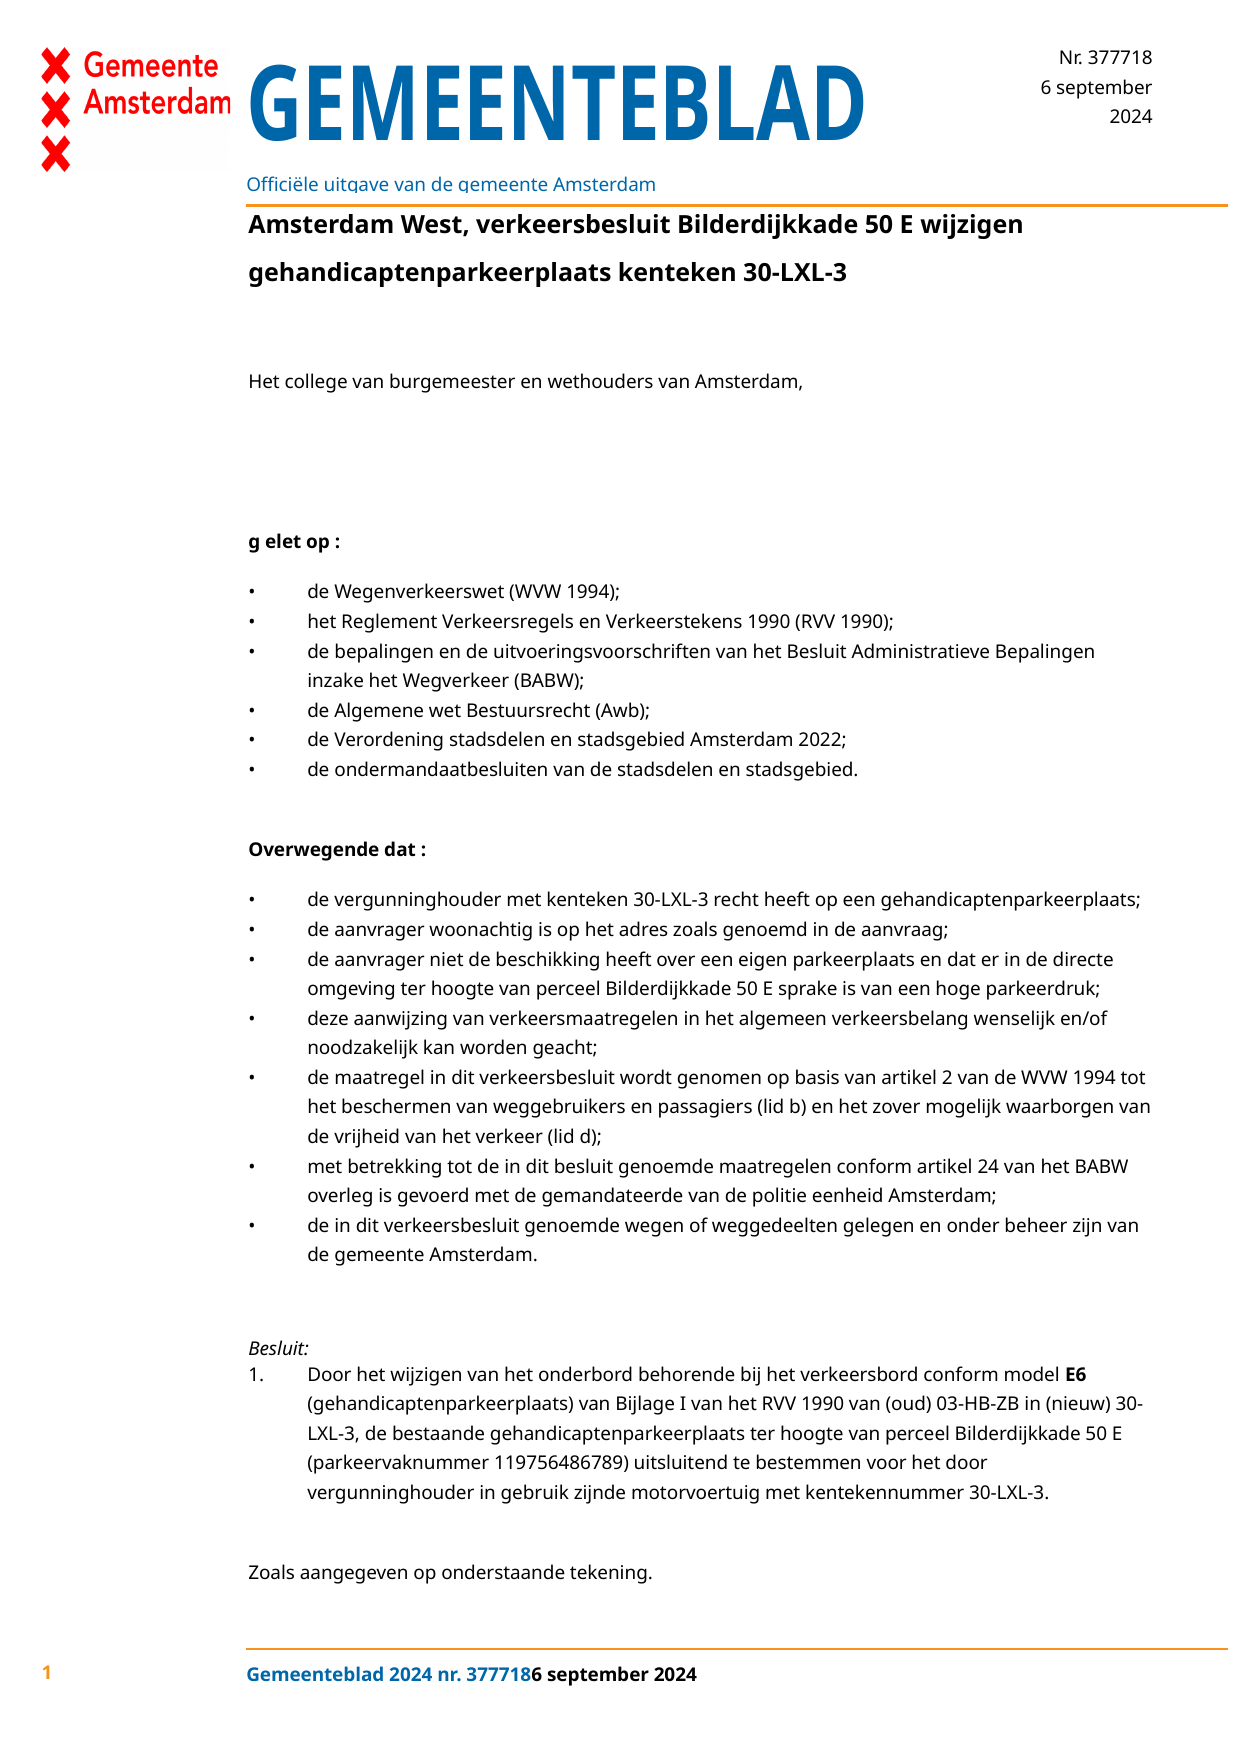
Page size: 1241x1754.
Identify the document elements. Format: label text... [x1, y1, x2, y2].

list de aanvrager woonachtig is op het adres zoals genoemd in de aanvraag; [248, 916, 1152, 942]
list de aanvrager niet de beschikking heeft over een eigen parkeerplaats en dat er in de directe omgeving ter hoogte van perceel Bilderdijkkade 50 E sprake is van een hoge parkeerdruk; [248, 946, 1152, 1001]
text g elet op : [248, 528, 1152, 554]
text Overwegende dat : [248, 836, 1152, 862]
text Amsterdam West, verkeersbesluit Bilderdijkkade 50 E wijzigen gehandicaptenparkeerplaats kenteken 30-LXL-3 [248, 207, 1152, 288]
text Besluit: [248, 1335, 1152, 1361]
list de vergunninghouder met kenteken 30-LXL-3 recht heeft op een gehandicaptenparkeerplaats; [248, 887, 1152, 912]
list het Reglement Verkeersregels en Verkeerstekens 1990 (RVV 1990); [248, 608, 1152, 634]
list de in dit verkeersbesluit genoemde wegen of weggedeelten gelegen en onder beheer zijn van de gemeente Amsterdam. [248, 1212, 1152, 1267]
text Het college van burgemeester en wethouders van Amsterdam, [248, 368, 1152, 394]
list de ondermandaatbesluiten van de stadsdelen en stadsgebied. [248, 756, 1152, 782]
list de Verordening stadsdelen en stadsgebied Amsterdam 2022; [248, 727, 1152, 752]
list Door het wijzigen van het onderbord behorende bij het verkeersbord conform model E6 (gehandicaptenparkeerplaats) van Bijlage I van het RVV 1990 van (oud) 03-HB-ZB in (nieuw) 30-LXL-3, de bestaande gehandicaptenparkeerplaats ter hoogte van perceel Bilderdijkkade 50 E (parkeervaknummer 119756486789) uitsluitend te bestemmen voor het door vergunninghouder in gebruik zijnde motorvoertuig met kentekennummer 30-LXL-3. [248, 1361, 1152, 1505]
list met betrekking tot de in dit besluit genoemde maatregelen conform artikel 24 van het BABW overleg is gevoerd met de gemandateerde van de politie eenheid Amsterdam; [248, 1153, 1152, 1208]
list de maatregel in dit verkeersbesluit wordt genomen op basis van artikel 2 van de WVW 1994 tot het beschermen van weggebruikers en passagiers (lid b) en het zover mogelijk waarborgen van de vrijheid van het verkeer (lid d); [248, 1064, 1152, 1149]
list deze aanwijzing van verkeersmaatregelen in het algemeen verkeersbelang wenselijk en/of noodzakelijk kan worden geacht; [248, 1005, 1152, 1060]
list de Wegenverkeerswet (WVW 1994); [248, 579, 1152, 604]
picture [41, 47, 231, 172]
text Zoals aangegeven op onderstaande tekening. [248, 1559, 1152, 1585]
list de bepalingen en de uitvoeringsvoorschriften van het Besluit Administratieve Bepalingen inzake het Wegverkeer (BABW); [248, 638, 1152, 693]
list de Algemene wet Bestuursrecht (Awb); [248, 697, 1152, 723]
